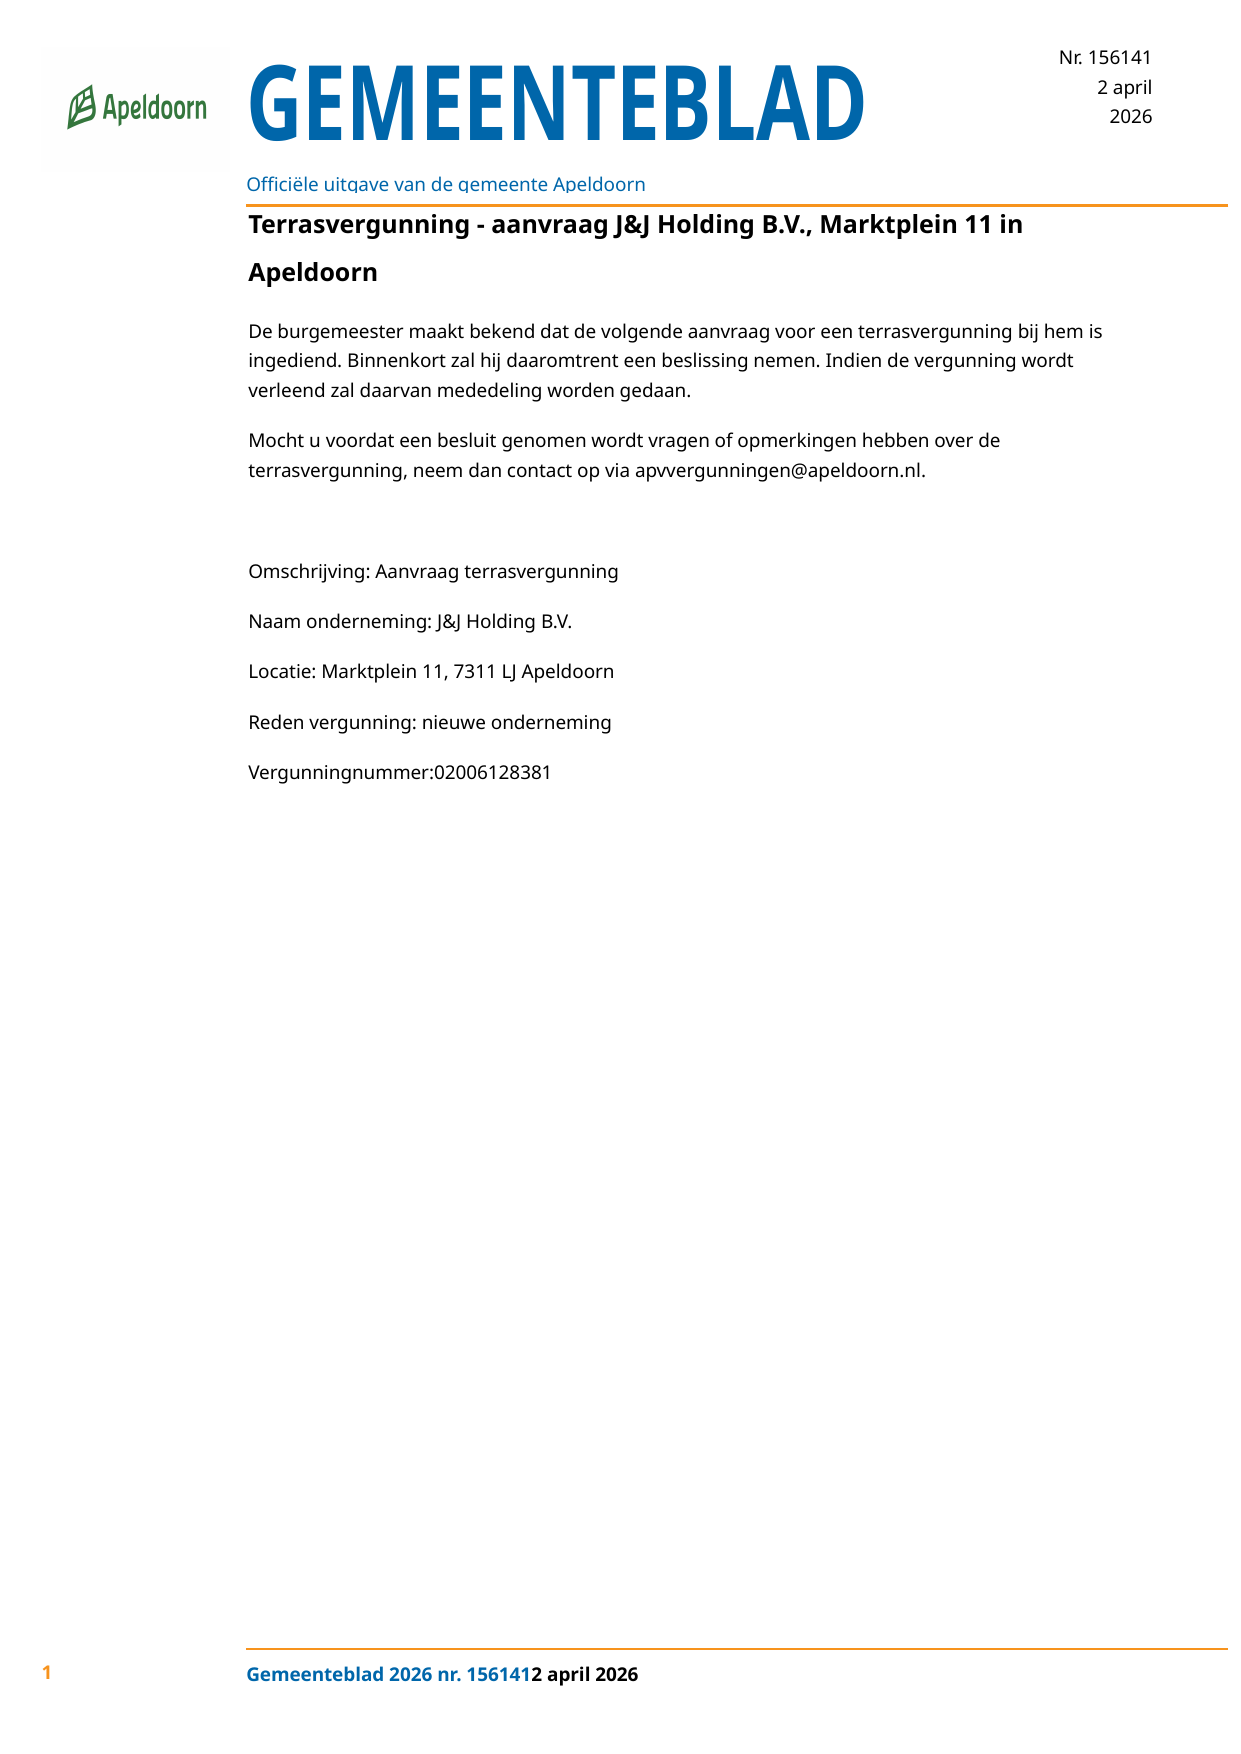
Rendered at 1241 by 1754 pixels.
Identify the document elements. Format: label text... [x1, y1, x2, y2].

text Mocht u voordat een besluit genomen wordt vragen of opmerkingen hebben over de terrasvergunning, neem dan contact op via apvvergunningen@apeldoorn.nl. [248, 427, 1152, 483]
text Omschrijving: Aanvraag terrasvergunning [248, 558, 1152, 584]
picture [41, 47, 231, 172]
text Terrasvergunning - aanvraag J&J Holding B.V., Marktplein 11 in Apeldoorn [248, 207, 1152, 288]
text De burgemeester maakt bekend dat de volgende aanvraag voor een terrasvergunning bij hem is ingediend. Binnenkort zal hij daaromtrent een beslissing nemen. Indien de vergunning wordt verleend zal daarvan mededeling worden gedaan. [248, 318, 1152, 403]
text Vergunningnummer:02006128381 [248, 759, 1152, 785]
text Naam onderneming: J&J Holding B.V. [248, 608, 1152, 634]
text Reden vergunning: nieuwe onderneming [248, 709, 1152, 735]
text Locatie: Marktplein 11, 7311 LJ Apeldoorn [248, 659, 1152, 684]
